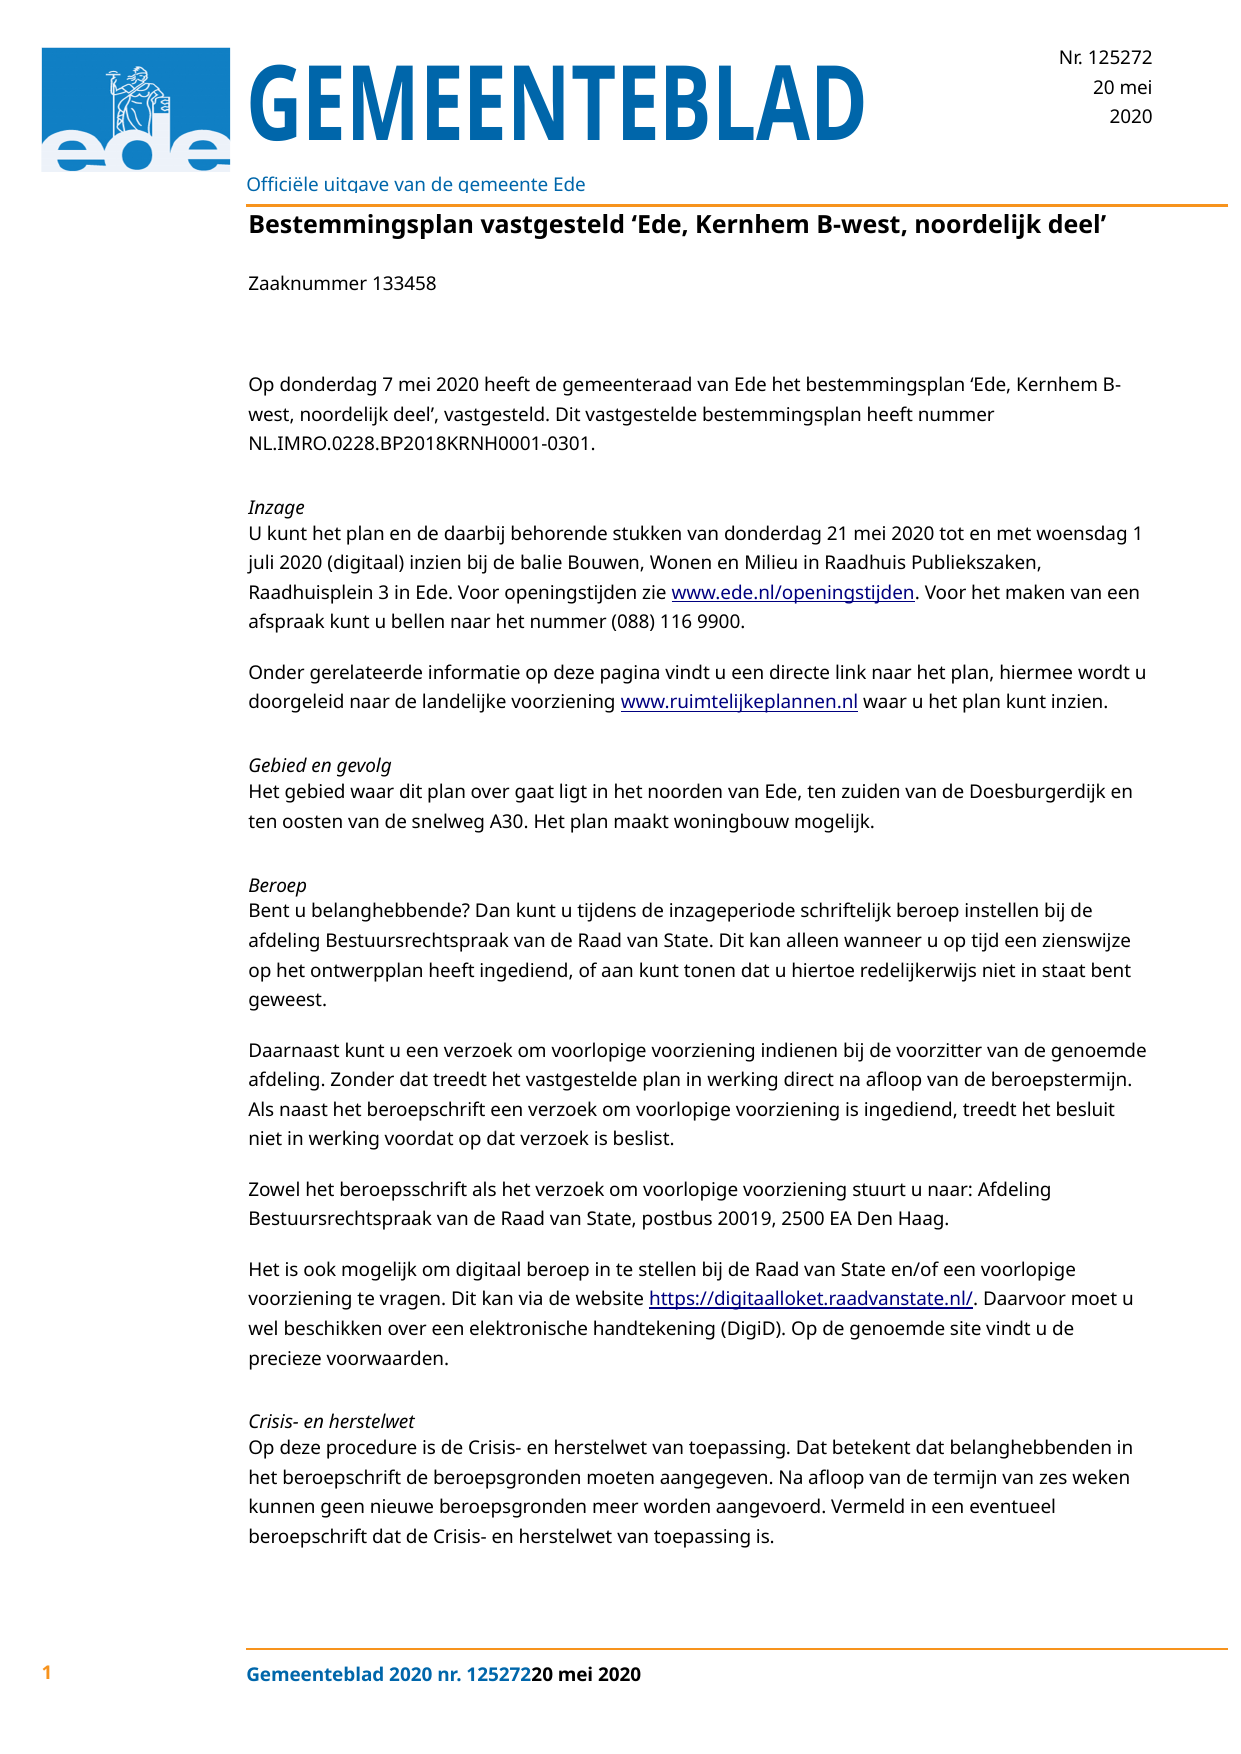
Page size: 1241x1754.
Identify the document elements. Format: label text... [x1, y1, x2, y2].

text Het is ook mogelijk om digitaal beroep in te stellen bij de Raad van State en/of een voorlopige voorziening te vragen. Dit kan via de website https://digitaalloket.raadvanstate.nl/. Daarvoor moet u wel beschikken over een elektronische handtekening (DigiD). Op de genoemde site vindt u de precieze voorwaarden. [248, 1256, 1152, 1371]
text Het gebied waar dit plan over gaat ligt in het noorden van Ede, ten zuiden van de Doesburgerdijk en ten oosten van de snelweg A30. Het plan maakt woningbouw mogelijk. [248, 778, 1152, 834]
text Inzage [248, 494, 1152, 520]
text Op donderdag 7 mei 2020 heeft de gemeenteraad van Ede het bestemmingsplan ‘Ede, Kernhem B-west, noordelijk deel’, vastgesteld. Dit vastgestelde bestemmingsplan heeft nummer NL.IMRO.0228.BP2018KRNH0001-0301. [248, 371, 1152, 456]
text Zowel het beroepsschrift als het verzoek om voorlopige voorziening stuurt u naar: Afdeling Bestuursrechtspraak van de Raad van State, postbus 20019, 2500 EA Den Haag. [248, 1176, 1152, 1231]
text Beroep [248, 872, 1152, 898]
text Crisis- en herstelwet [248, 1409, 1152, 1434]
text Onder gerelateerde informatie op deze pagina vindt u een directe link naar het plan, hiermee wordt u doorgeleid naar de landelijke voorziening www.ruimtelijkeplannen.nl waar u het plan kunt inzien. [248, 659, 1152, 714]
text Bent u belanghebbende? Dan kunt u tijdens de inzageperiode schriftelijk beroep instellen bij de afdeling Bestuursrechtspraak van de Raad van State. Dit kan alleen wanneer u op tijd een zienswijze op het ontwerpplan heeft ingediend, of aan kunt tonen dat u hiertoe redelijkerwijs niet in staat bent geweest. [248, 898, 1152, 1012]
text Op deze procedure is de Crisis- en herstelwet van toepassing. Dat betekent dat belanghebbenden in het beroepschrift de beroepsgronden moeten aangegeven. Na afloop van de termijn van zes weken kunnen geen nieuwe beroepsgronden meer worden aangevoerd. Vermeld in een eventueel beroepschrift dat de Crisis- en herstelwet van toepassing is. [248, 1434, 1152, 1549]
text Bestemmingsplan vastgesteld ‘Ede, Kernhem B-west, noordelijk deel’ [248, 207, 1152, 241]
text Gebied en gevolg [248, 753, 1152, 778]
picture [41, 47, 231, 172]
text Daarnaast kunt u een verzoek om voorlopige voorziening indienen bij de voorzitter van de genoemde afdeling. Zonder dat treedt het vastgestelde plan in werking direct na afloop van de beroepstermijn. Als naast het beroepschrift een verzoek om voorlopige voorziening is ingediend, treedt het besluit niet in werking voordat op dat verzoek is beslist. [248, 1037, 1152, 1151]
text U kunt het plan en de daarbij behorende stukken van donderdag 21 mei 2020 tot en met woensdag 1 juli 2020 (digitaal) inzien bij de balie Bouwen, Wonen en Milieu in Raadhuis Publiekszaken, Raadhuisplein 3 in Ede. Voor openingstijden zie www.ede.nl/openingstijden. Voor het maken van een afspraak kunt u bellen naar het nummer (088) 116 9900. [248, 520, 1152, 634]
text Zaaknummer 133458 [248, 270, 1152, 296]
